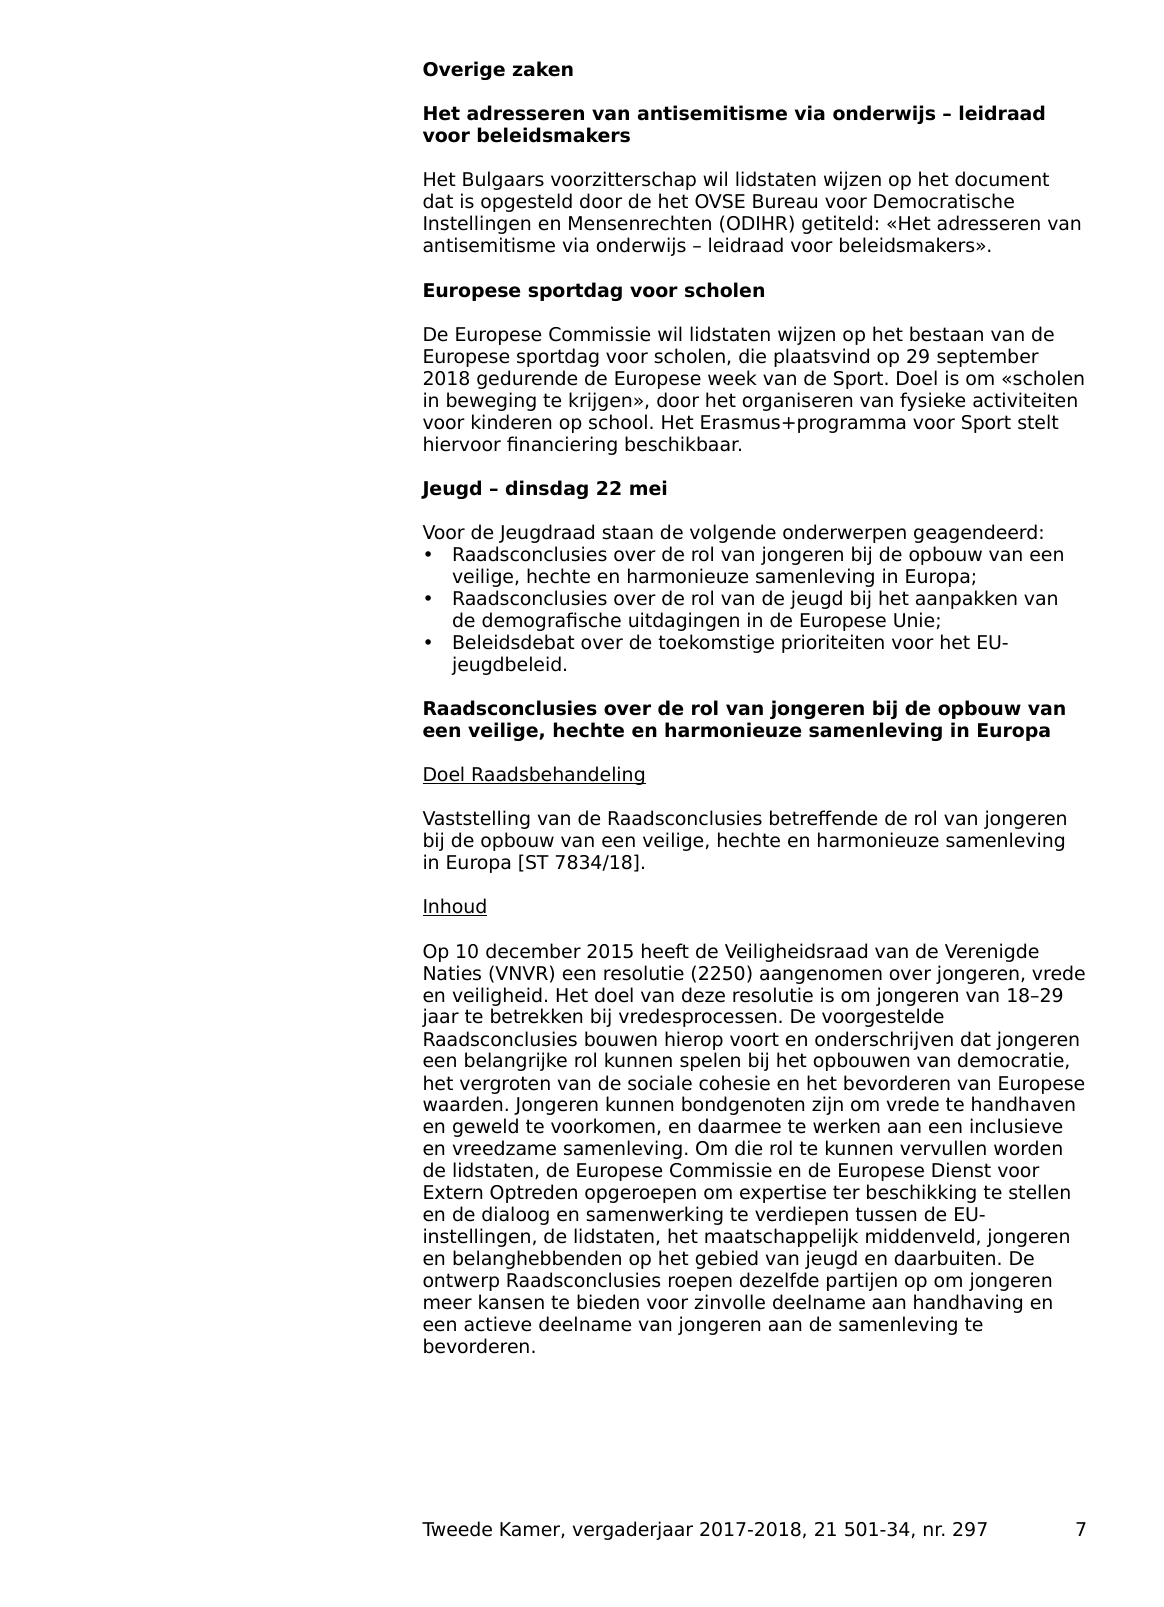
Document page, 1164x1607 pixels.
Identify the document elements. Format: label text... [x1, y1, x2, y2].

text Het Bulgaars voorzitterschap wil lidstaten wijzen op het document dat is opgesteld door de het OVSE Bureau voor Democratische Instellingen en Mensenrechten (ODIHR) getiteld: «Het adresseren van antisemitisme via onderwijs – leidraad voor beleidsmakers». [422, 169, 1087, 257]
text • Raadsconclusies over de rol van de jeugd bij het aanpakken van de demografische uitdagingen in de Europese Unie; [422, 588, 1087, 632]
text De Europese Commissie wil lidstaten wijzen op het bestaan van de Europese sportdag voor scholen, die plaatsvind op 29 september 2018 gedurende de Europese week van de Sport. Doel is om «scholen in beweging te krijgen», door het organiseren van fysieke activiteiten voor kinderen op school. Het Erasmus+programma voor Sport stelt hiervoor financiering beschikbaar. [422, 324, 1087, 456]
subtitle Jeugd – dinsdag 22 mei [422, 478, 1087, 500]
text Voor de Jeugdraad staan de volgende onderwerpen geagendeerd: [422, 522, 1087, 544]
subtitle Europese sportdag voor scholen [422, 279, 1087, 301]
subtitle Raadsconclusies over de rol van jongeren bij de opbouw van een veilige, hechte en harmonieuze samenleving in Europa [422, 698, 1087, 742]
subtitle Doel Raadsbehandeling [422, 764, 1087, 786]
text Vaststelling van de Raadsconclusies betreffende de rol van jongeren bij de opbouw van een veilige, hechte en harmonieuze samenleving in Europa [ST 7834/18]. [422, 808, 1087, 874]
text • Raadsconclusies over de rol van jongeren bij de opbouw van een veilige, hechte en harmonieuze samenleving in Europa; [422, 544, 1087, 588]
subtitle Inhoud [422, 896, 1087, 918]
subtitle Overige zaken [422, 59, 1087, 81]
text Op 10 december 2015 heeft de Veiligheidsraad van de Verenigde Naties (VNVR) een resolutie (2250) aangenomen over jongeren, vrede en veiligheid. Het doel van deze resolutie is om jongeren van 18–29 jaar te betrekken bij vredesprocessen. De voorgestelde Raadsconclusies bouwen hierop voort en onderschrijven dat jongeren een belangrijke rol kunnen spelen bij het opbouwen van democratie, het vergroten van de sociale cohesie en het bevorderen van Europese waarden. Jongeren kunnen bondgenoten zijn om vrede te handhaven en geweld te voorkomen, en daarmee te werken aan een inclusieve en vreedzame samenleving. Om die rol te kunnen vervullen worden de lidstaten, de Europese Commissie en de Europese Dienst voor Extern Optreden opgeroepen om expertise ter beschikking te stellen en de dialoog en samenwerking te verdiepen tussen de EU-instellingen, de lidstaten, het maatschappelijk middenveld, jongeren en belanghebbenden op het gebied van jeugd en daarbuiten. De ontwerp Raadsconclusies roepen dezelfde partijen op om jongeren meer kansen te bieden voor zinvolle deelname aan handhaving en een actieve deelname van jongeren aan de samenleving te bevorderen. [422, 941, 1087, 1358]
text • Beleidsdebat over de toekomstige prioriteiten voor het EU-jeugdbeleid. [422, 632, 1087, 676]
subtitle Het adresseren van antisemitisme via onderwijs – leidraad voor beleidsmakers [422, 103, 1087, 147]
